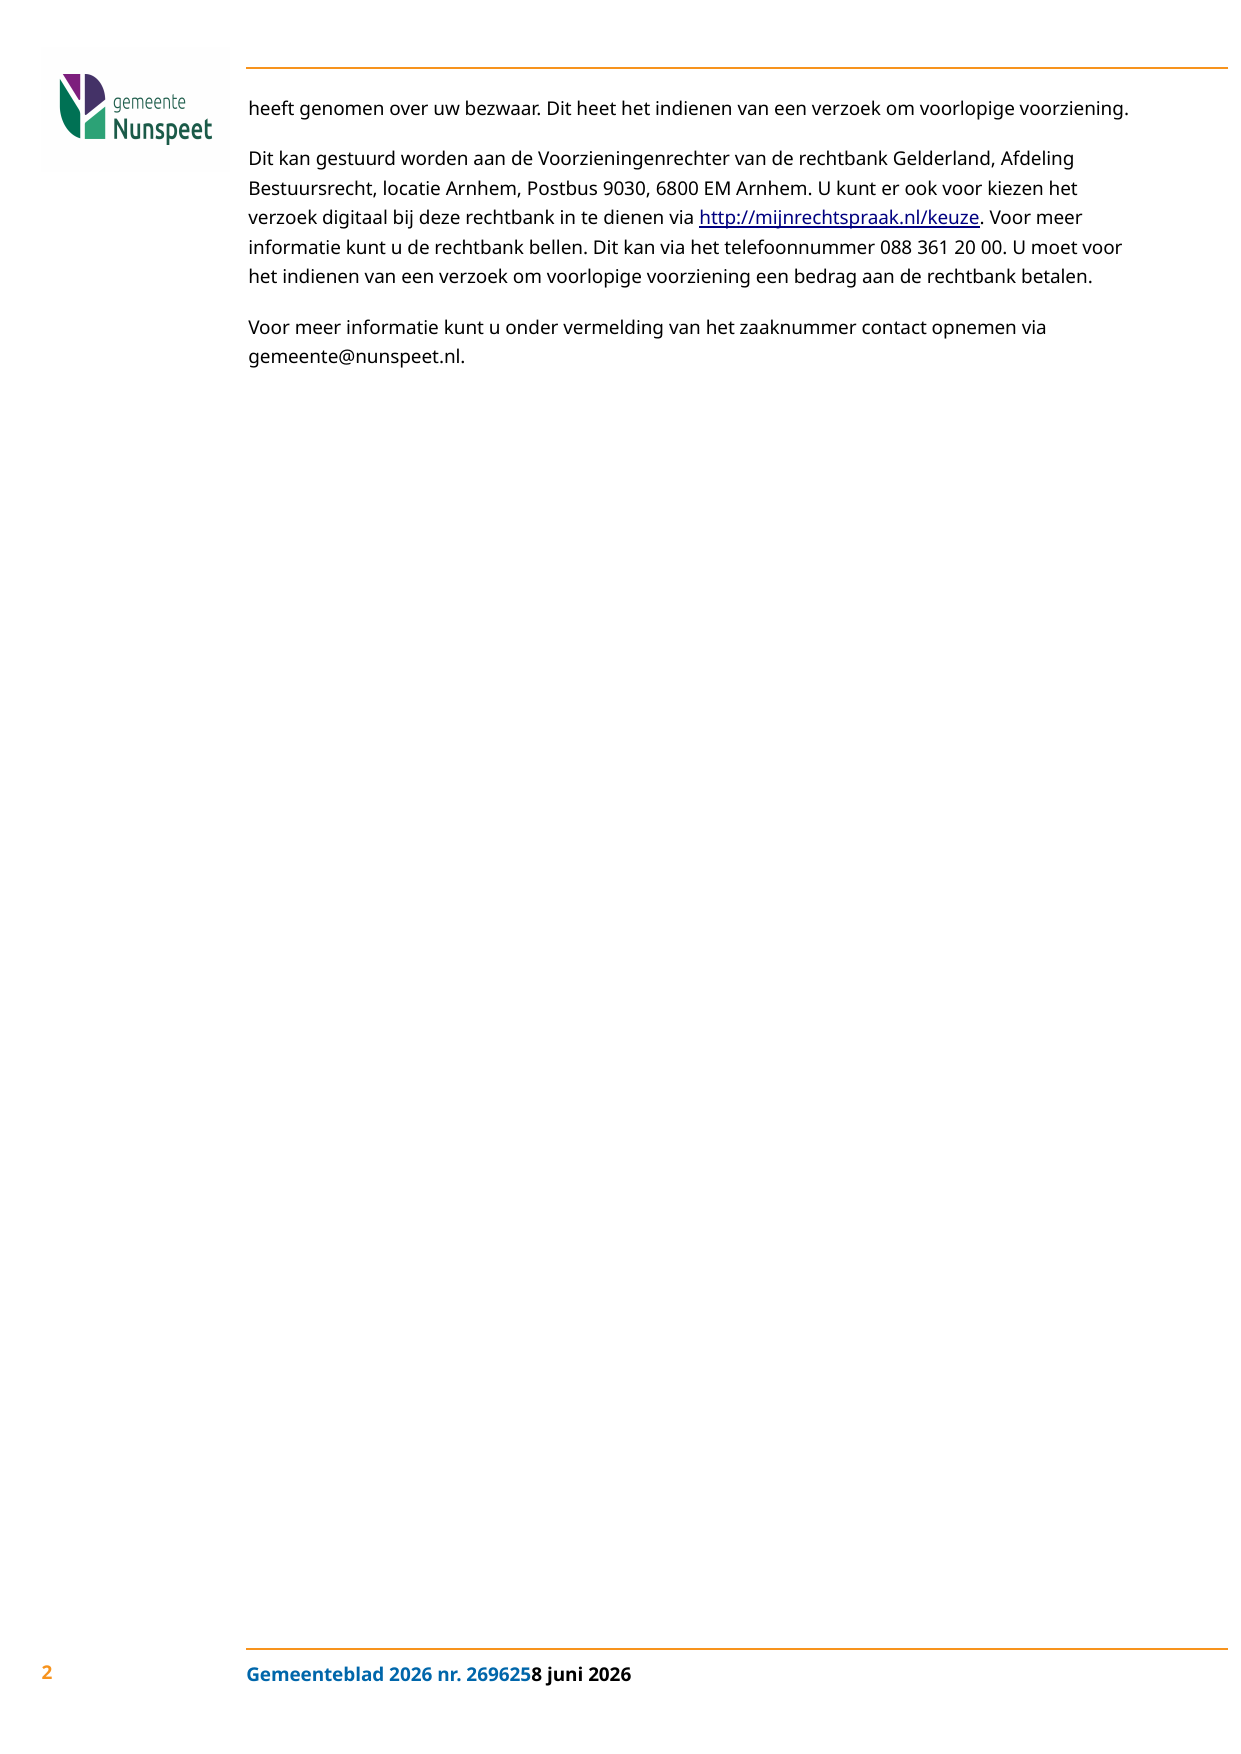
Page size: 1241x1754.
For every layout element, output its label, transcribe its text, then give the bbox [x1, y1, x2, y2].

text Dit kan gestuurd worden aan de Voorzieningenrechter van de rechtbank Gelderland, Afdeling Bestuursrecht, locatie Arnhem, Postbus 9030, 6800 EM Arnhem. U kunt er ook voor kiezen het verzoek digitaal bij deze rechtbank in te dienen via http://mijnrechtspraak.nl/keuze. Voor meer informatie kunt u de rechtbank bellen. Dit kan via het telefoonnummer 088 361 20 00. U moet voor het indienen van een verzoek om voorlopige voorziening een bedrag aan de rechtbank betalen. [248, 145, 1152, 289]
text heeft genomen over uw bezwaar. Dit heet het indienen van een verzoek om voorlopige voorziening. [248, 95, 1152, 121]
picture [41, 47, 231, 172]
text Voor meer informatie kunt u onder vermelding van het zaaknummer contact opnemen via gemeente@nunspeet.nl. [248, 314, 1152, 369]
